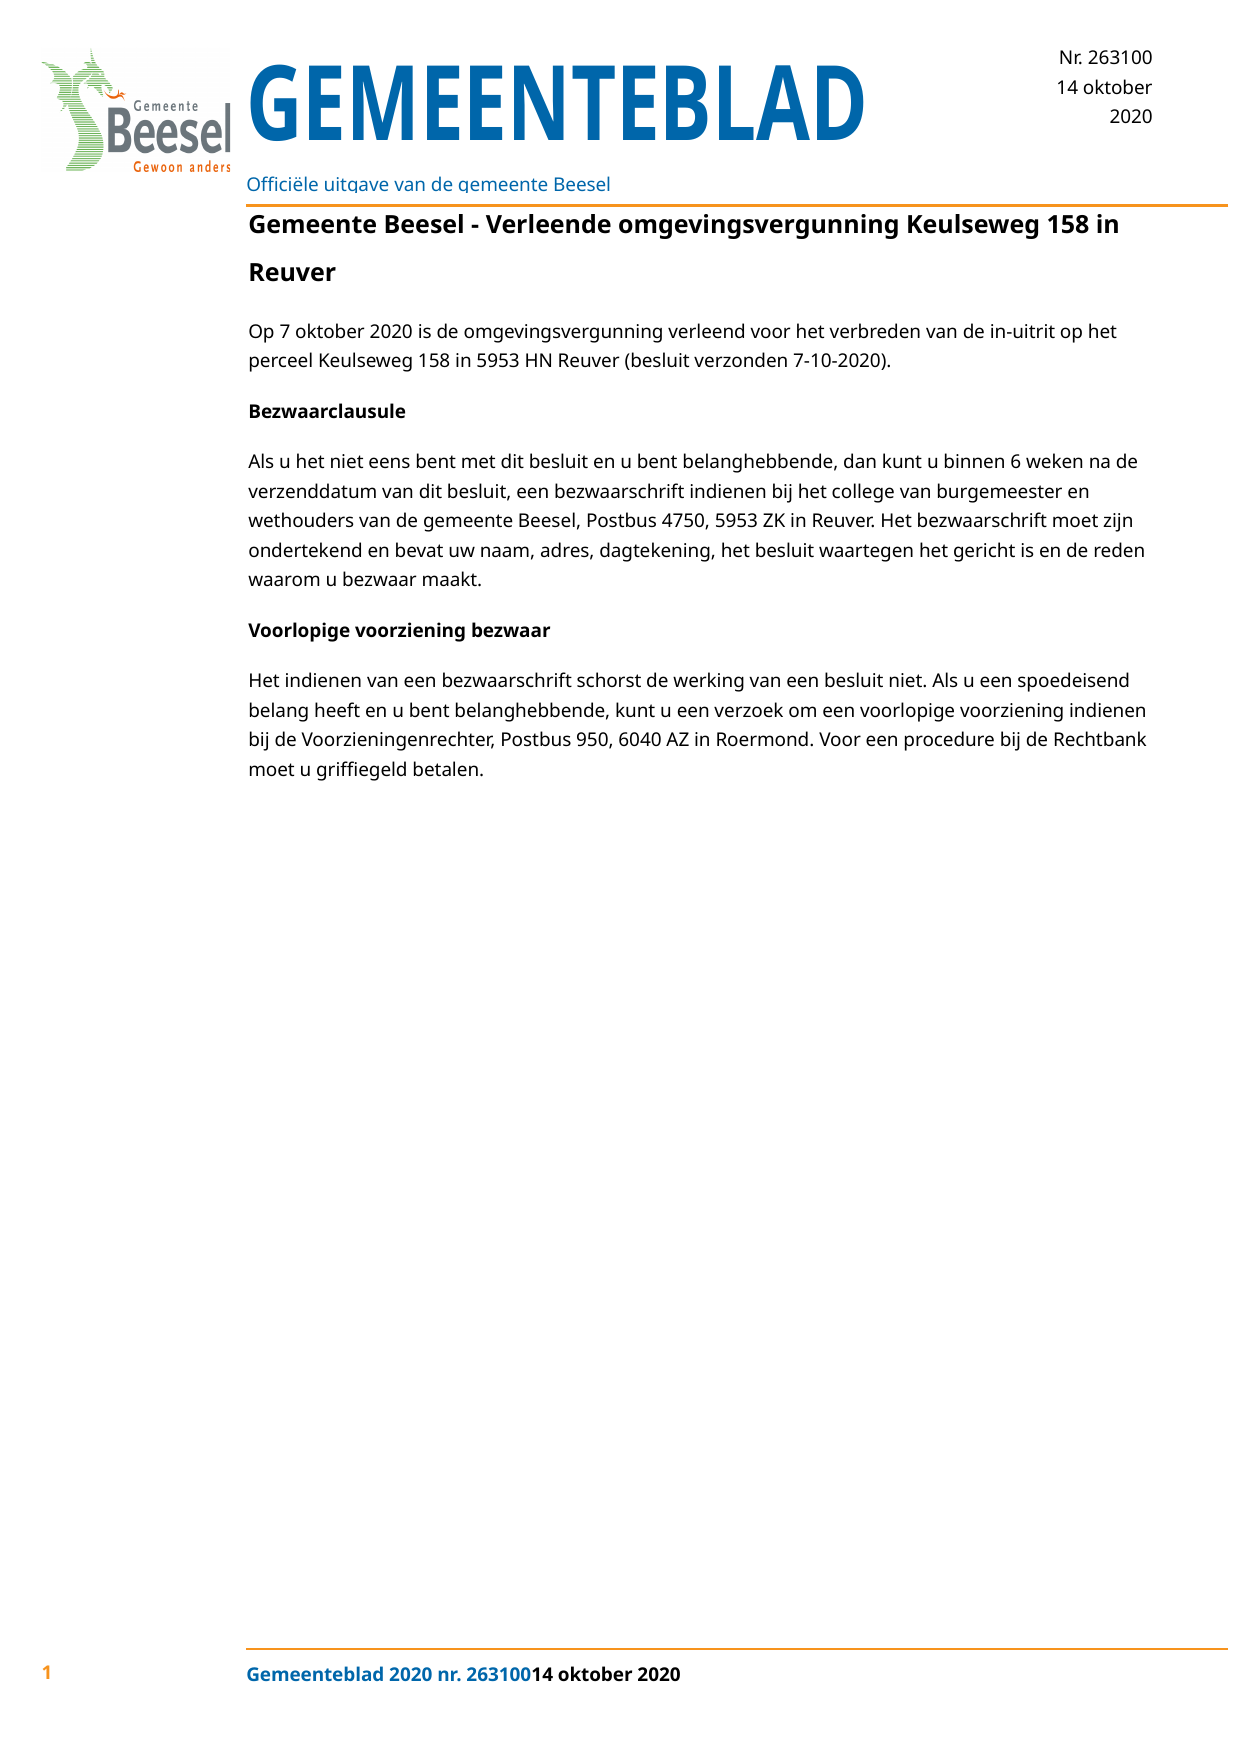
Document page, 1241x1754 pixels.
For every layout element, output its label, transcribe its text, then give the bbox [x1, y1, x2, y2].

text Voorlopige voorziening bezwaar [248, 617, 1152, 643]
picture [41, 47, 231, 172]
text Op 7 oktober 2020 is de omgevingsvergunning verleend voor het verbreden van de in-uitrit op het perceel Keulseweg 158 in 5953 HN Reuver (besluit verzonden 7-10-2020). [248, 318, 1152, 373]
text Gemeente Beesel - Verleende omgevingsvergunning Keulseweg 158 in Reuver [248, 207, 1152, 288]
text Het indienen van een bezwaarschrift schorst de werking van een besluit niet. Als u een spoedeisend belang heeft en u bent belanghebbende, kunt u een verzoek om een voorlopige voorziening indienen bij de Voorzieningenrechter, Postbus 950, 6040 AZ in Roermond. Voor een procedure bij de Rechtbank moet u griffiegeld betalen. [248, 667, 1152, 782]
text Als u het niet eens bent met dit besluit en u bent belanghebbende, dan kunt u binnen 6 weken na de verzenddatum van dit besluit, een bezwaarschrift indienen bij het college van burgemeester en wethouders van de gemeente Beesel, Postbus 4750, 5953 ZK in Reuver. Het bezwaarschrift moet zijn ondertekend en bevat uw naam, adres, dagtekening, het besluit waartegen het gericht is en de reden waarom u bezwaar maakt. [248, 448, 1152, 592]
text Bezwaarclausule [248, 398, 1152, 424]
